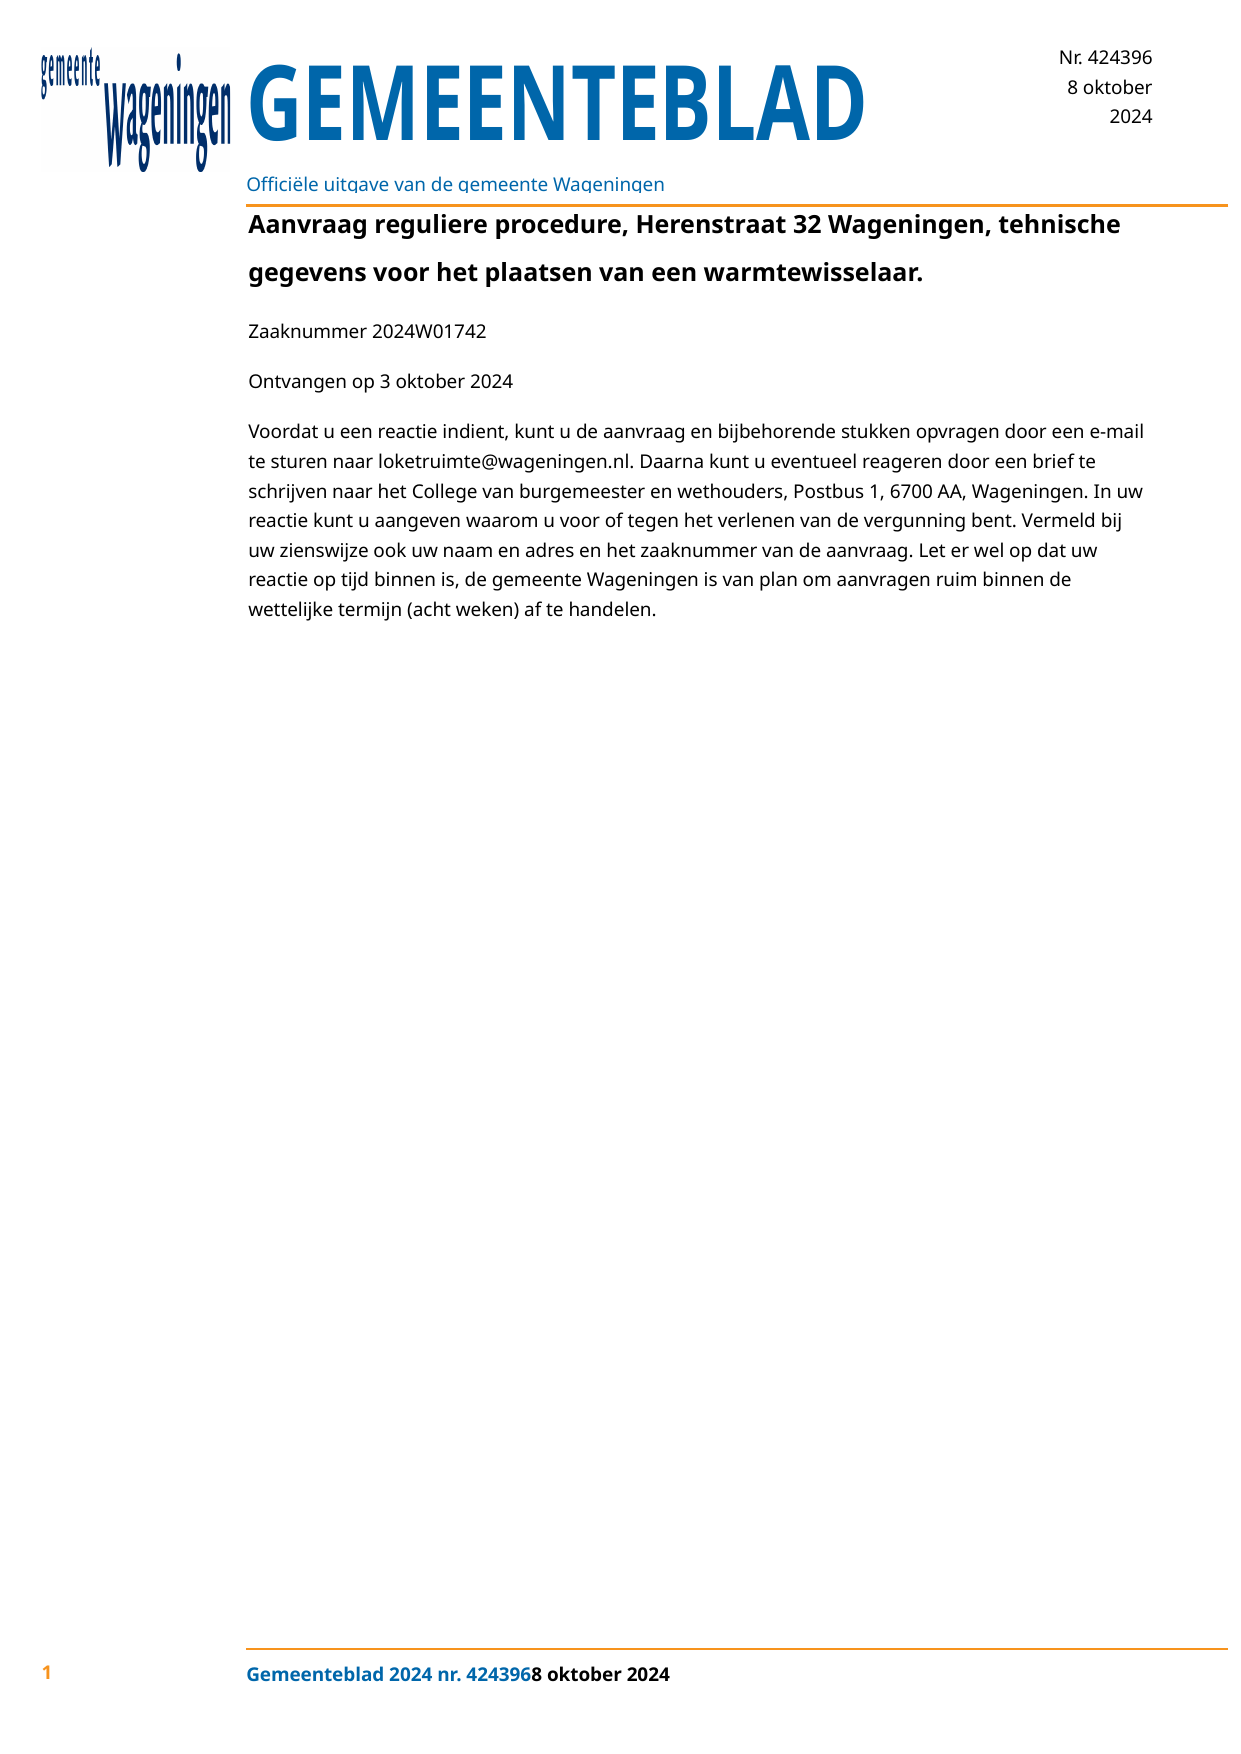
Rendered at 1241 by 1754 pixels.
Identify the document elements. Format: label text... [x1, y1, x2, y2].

picture [41, 47, 231, 172]
text Voordat u een reactie indient, kunt u de aanvraag en bijbehorende stukken opvragen door een e-mail te sturen naar loketruimte@wageningen.nl. Daarna kunt u eventueel reageren door een brief te schrijven naar het College van burgemeester en wethouders, Postbus 1, 6700 AA, Wageningen. In uw reactie kunt u aangeven waarom u voor of tegen het verlenen van de vergunning bent. Vermeld bij uw zienswijze ook uw naam en adres en het zaaknummer van de aanvraag. Let er wel op dat uw reactie op tijd binnen is, de gemeente Wageningen is van plan om aanvragen ruim binnen de wettelijke termijn (acht weken) af te handelen. [248, 419, 1152, 622]
text Ontvangen op 3 oktober 2024 [248, 368, 1152, 394]
text Aanvraag reguliere procedure, Herenstraat 32 Wageningen, tehnische gegevens voor het plaatsen van een warmtewisselaar. [248, 207, 1152, 288]
text Zaaknummer 2024W01742 [248, 318, 1152, 344]
